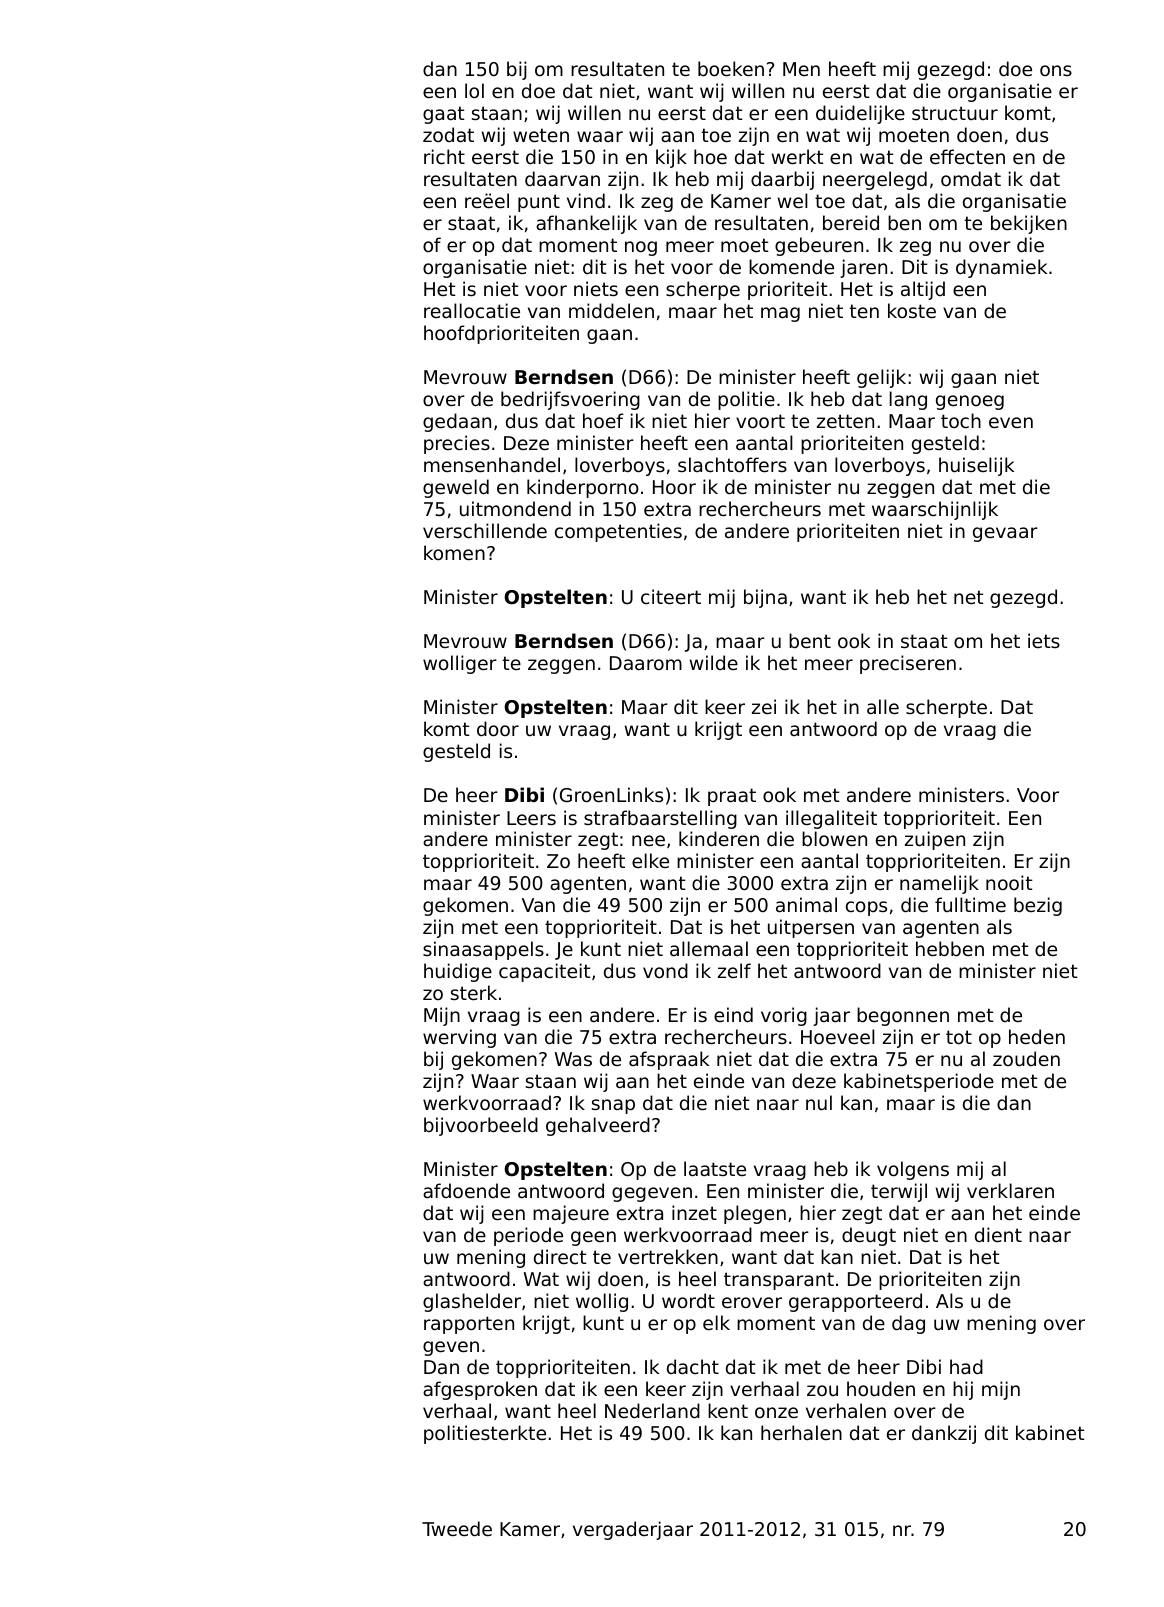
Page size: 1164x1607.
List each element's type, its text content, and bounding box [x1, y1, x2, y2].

text Minister Opstelten: Maar dit keer zei ik het in alle scherpte. Dat komt door uw vraag, want u krijgt een antwoord op de vraag die gesteld is. [422, 697, 1087, 763]
text De heer Dibi (GroenLinks): Ik praat ook met andere ministers. Voor minister Leers is strafbaarstelling van illegaliteit topprioriteit. Een andere minister zegt: nee, kinderen die blowen en zuipen zijn topprioriteit. Zo heeft elke minister een aantal topprioriteiten. Er zijn maar 49 500 agenten, want die 3000 extra zijn er namelijk nooit gekomen. Van die 49 500 zijn er 500 animal cops, die fulltime bezig zijn met een topprioriteit. Dat is het uitpersen van agenten als sinaasappels. Je kunt niet allemaal een topprioriteit hebben met de huidige capaciteit, dus vond ik zelf het antwoord van de minister niet zo sterk. [422, 785, 1087, 1005]
text Mevrouw Berndsen (D66): Ja, maar u bent ook in staat om het iets wolliger te zeggen. Daarom wilde ik het meer preciseren. [422, 631, 1087, 675]
text Minister Opstelten: Op de laatste vraag heb ik volgens mij al afdoende antwoord gegeven. Een minister die, terwijl wij verklaren dat wij een majeure extra inzet plegen, hier zegt dat er aan het einde van de periode geen werkvoorraad meer is, deugt niet en dient naar uw mening direct te vertrekken, want dat kan niet. Dat is het antwoord. Wat wij doen, is heel transparant. De prioriteiten zijn glashelder, niet wollig. U wordt erover gerapporteerd. Als u de rapporten krijgt, kunt u er op elk moment van de dag uw mening over geven. [422, 1159, 1087, 1357]
text dan 150 bij om resultaten te boeken? Men heeft mij gezegd: doe ons een lol en doe dat niet, want wij willen nu eerst dat die organisatie er gaat staan; wij willen nu eerst dat er een duidelijke structuur komt, zodat wij weten waar wij aan toe zijn en wat wij moeten doen, dus richt eerst die 150 in en kijk hoe dat werkt en wat de effecten en de resultaten daarvan zijn. Ik heb mij daarbij neergelegd, omdat ik dat een reëel punt vind. Ik zeg de Kamer wel toe dat, als die organisatie er staat, ik, afhankelijk van de resultaten, bereid ben om te bekijken of er op dat moment nog meer moet gebeuren. Ik zeg nu over die organisatie niet: dit is het voor de komende jaren. Dit is dynamiek. Het is niet voor niets een scherpe prioriteit. Het is altijd een reallocatie van middelen, maar het mag niet ten koste van de hoofdprioriteiten gaan. [422, 59, 1087, 345]
text Mevrouw Berndsen (D66): De minister heeft gelijk: wij gaan niet over de bedrijfsvoering van de politie. Ik heb dat lang genoeg gedaan, dus dat hoef ik niet hier voort te zetten. Maar toch even precies. Deze minister heeft een aantal prioriteiten gesteld: mensenhandel, loverboys, slachtoffers van loverboys, huiselijk geweld en kinderporno. Hoor ik de minister nu zeggen dat met die 75, uitmondend in 150 extra rechercheurs met waarschijnlijk verschillende competenties, de andere prioriteiten niet in gevaar komen? [422, 367, 1087, 565]
text Mijn vraag is een andere. Er is eind vorig jaar begonnen met de werving van die 75 extra rechercheurs. Hoeveel zijn er tot op heden bij gekomen? Was de afspraak niet dat die extra 75 er nu al zouden zijn? Waar staan wij aan het einde van deze kabinetsperiode met de werkvoorraad? Ik snap dat die niet naar nul kan, maar is die dan bijvoorbeeld gehalveerd? [422, 1005, 1087, 1137]
text Dan de topprioriteiten. Ik dacht dat ik met de heer Dibi had afgesproken dat ik een keer zijn verhaal zou houden en hij mijn verhaal, want heel Nederland kent onze verhalen over de politiesterkte. Het is 49 500. Ik kan herhalen dat er dankzij dit kabinet [422, 1357, 1087, 1445]
text Minister Opstelten: U citeert mij bijna, want ik heb het net gezegd. [422, 587, 1087, 609]
